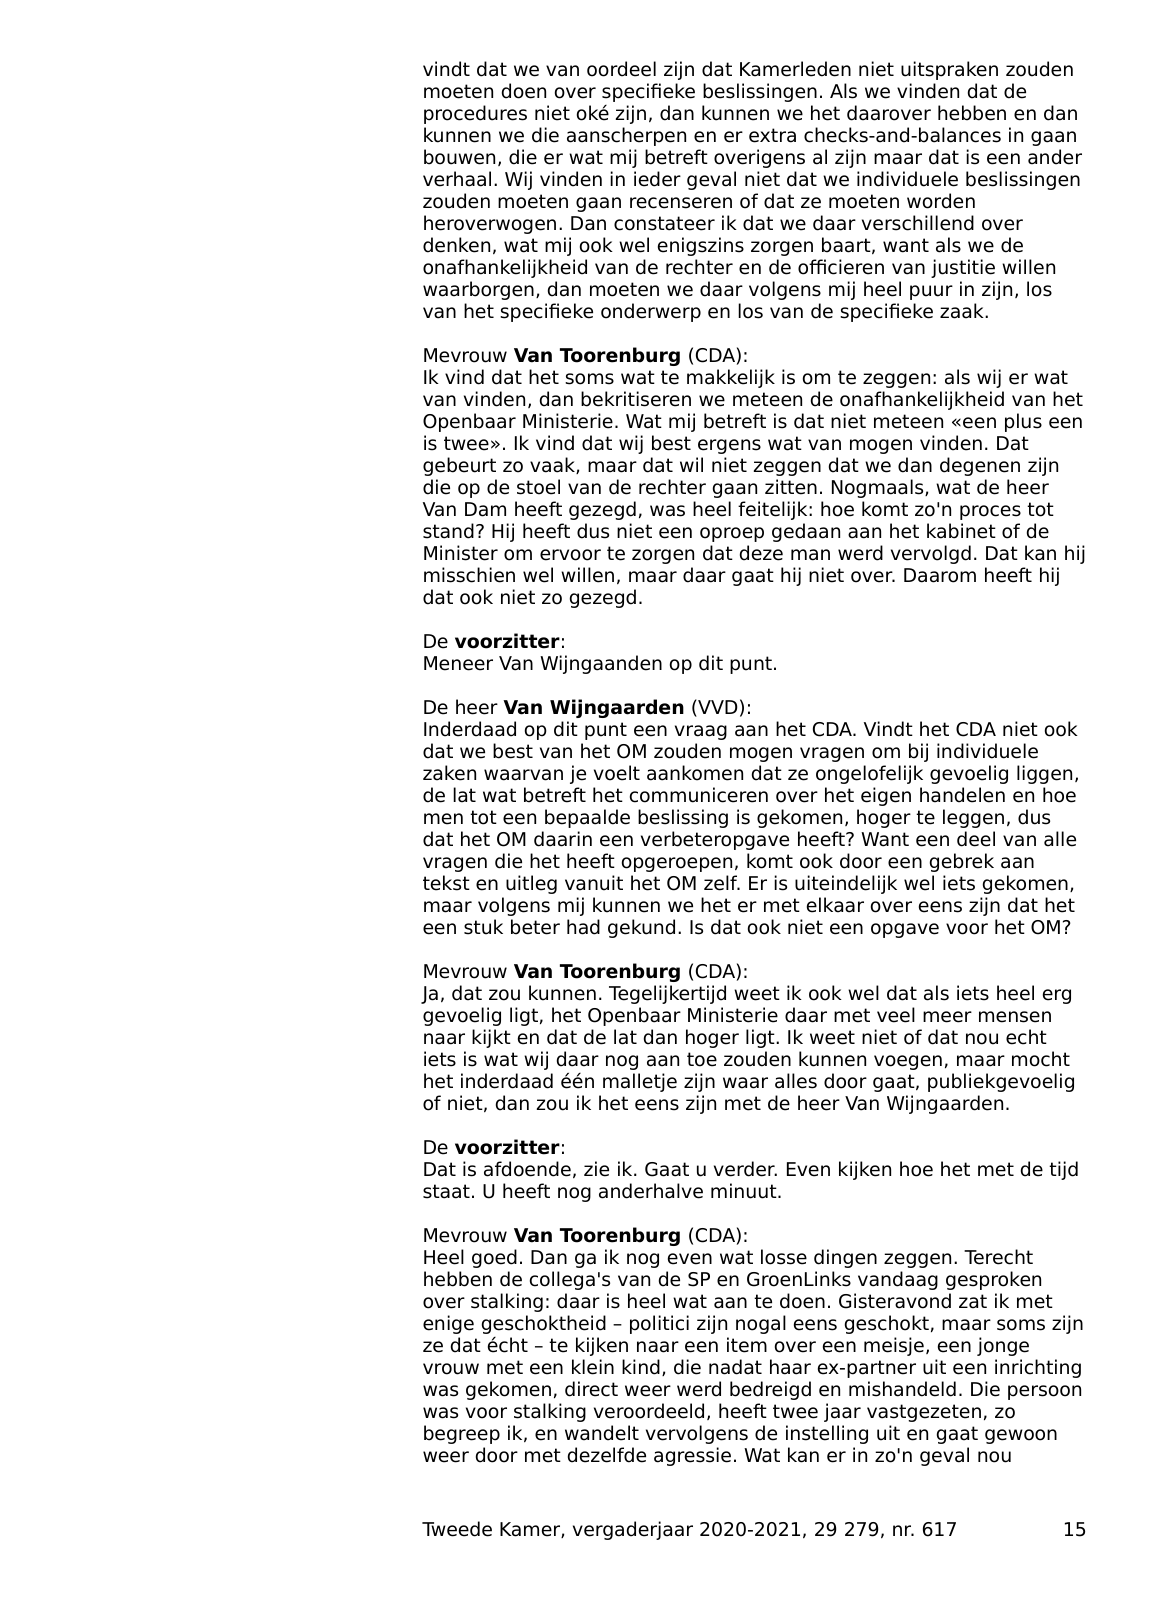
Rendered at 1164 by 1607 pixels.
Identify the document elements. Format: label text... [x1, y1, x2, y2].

text Dat is afdoende, zie ik. Gaat u verder. Even kijken hoe het met de tijd staat. U heeft nog anderhalve minuut. [422, 1159, 1087, 1203]
text Heel goed. Dan ga ik nog even wat losse dingen zeggen. Terecht hebben de collega's van de SP en GroenLinks vandaag gesproken over stalking: daar is heel wat aan te doen. Gisteravond zat ik met enige geschoktheid – politici zijn nogal eens geschokt, maar soms zijn ze dat écht – te kijken naar een item over een meisje, een jonge vrouw met een klein kind, die nadat haar ex-partner uit een inrichting was gekomen, direct weer werd bedreigd en mishandeld. Die persoon was voor stalking veroordeeld, heeft twee jaar vastgezeten, zo begreep ik, en wandelt vervolgens de instelling uit en gaat gewoon weer door met dezelfde agressie. Wat kan er in zo'n geval nou [422, 1247, 1087, 1467]
text Inderdaad op dit punt een vraag aan het CDA. Vindt het CDA niet ook dat we best van het OM zouden mogen vragen om bij individuele zaken waarvan je voelt aankomen dat ze ongelofelijk gevoelig liggen, de lat wat betreft het communiceren over het eigen handelen en hoe men tot een bepaalde beslissing is gekomen, hoger te leggen, dus dat het OM daarin een verbeteropgave heeft? Want een deel van alle vragen die het heeft opgeroepen, komt ook door een gebrek aan tekst en uitleg vanuit het OM zelf. Er is uiteindelijk wel iets gekomen, maar volgens mij kunnen we het er met elkaar over eens zijn dat het een stuk beter had gekund. Is dat ook niet een opgave voor het OM? [422, 719, 1087, 939]
text Ja, dat zou kunnen. Tegelijkertijd weet ik ook wel dat als iets heel erg gevoelig ligt, het Openbaar Ministerie daar met veel meer mensen naar kijkt en dat de lat dan hoger ligt. Ik weet niet of dat nou echt iets is wat wij daar nog aan toe zouden kunnen voegen, maar mocht het inderdaad één malletje zijn waar alles door gaat, publiekgevoelig of niet, dan zou ik het eens zijn met de heer Van Wijngaarden. [422, 983, 1087, 1115]
text Mevrouw Van Toorenburg (CDA): [422, 1225, 1087, 1247]
text De voorzitter: [422, 1137, 1087, 1159]
text vindt dat we van oordeel zijn dat Kamerleden niet uitspraken zouden moeten doen over specifieke beslissingen. Als we vinden dat de procedures niet oké zijn, dan kunnen we het daarover hebben en dan kunnen we die aanscherpen en er extra checks-and-balances in gaan bouwen, die er wat mij betreft overigens al zijn maar dat is een ander verhaal. Wij vinden in ieder geval niet dat we individuele beslissingen zouden moeten gaan recenseren of dat ze moeten worden heroverwogen. Dan constateer ik dat we daar verschillend over denken, wat mij ook wel enigszins zorgen baart, want als we de onafhankelijkheid van de rechter en de officieren van justitie willen waarborgen, dan moeten we daar volgens mij heel puur in zijn, los van het specifieke onderwerp en los van de specifieke zaak. [422, 59, 1087, 323]
text Ik vind dat het soms wat te makkelijk is om te zeggen: als wij er wat van vinden, dan bekritiseren we meteen de onafhankelijkheid van het Openbaar Ministerie. Wat mij betreft is dat niet meteen «een plus een is twee». Ik vind dat wij best ergens wat van mogen vinden. Dat gebeurt zo vaak, maar dat wil niet zeggen dat we dan degenen zijn die op de stoel van de rechter gaan zitten. Nogmaals, wat de heer Van Dam heeft gezegd, was heel feitelijk: hoe komt zo'n proces tot stand? Hij heeft dus niet een oproep gedaan aan het kabinet of de Minister om ervoor te zorgen dat deze man werd vervolgd. Dat kan hij misschien wel willen, maar daar gaat hij niet over. Daarom heeft hij dat ook niet zo gezegd. [422, 367, 1087, 609]
text Meneer Van Wijngaanden op dit punt. [422, 653, 1087, 675]
text De heer Van Wijngaarden (VVD): [422, 697, 1087, 719]
text Mevrouw Van Toorenburg (CDA): [422, 345, 1087, 367]
text De voorzitter: [422, 631, 1087, 653]
text Mevrouw Van Toorenburg (CDA): [422, 961, 1087, 983]
